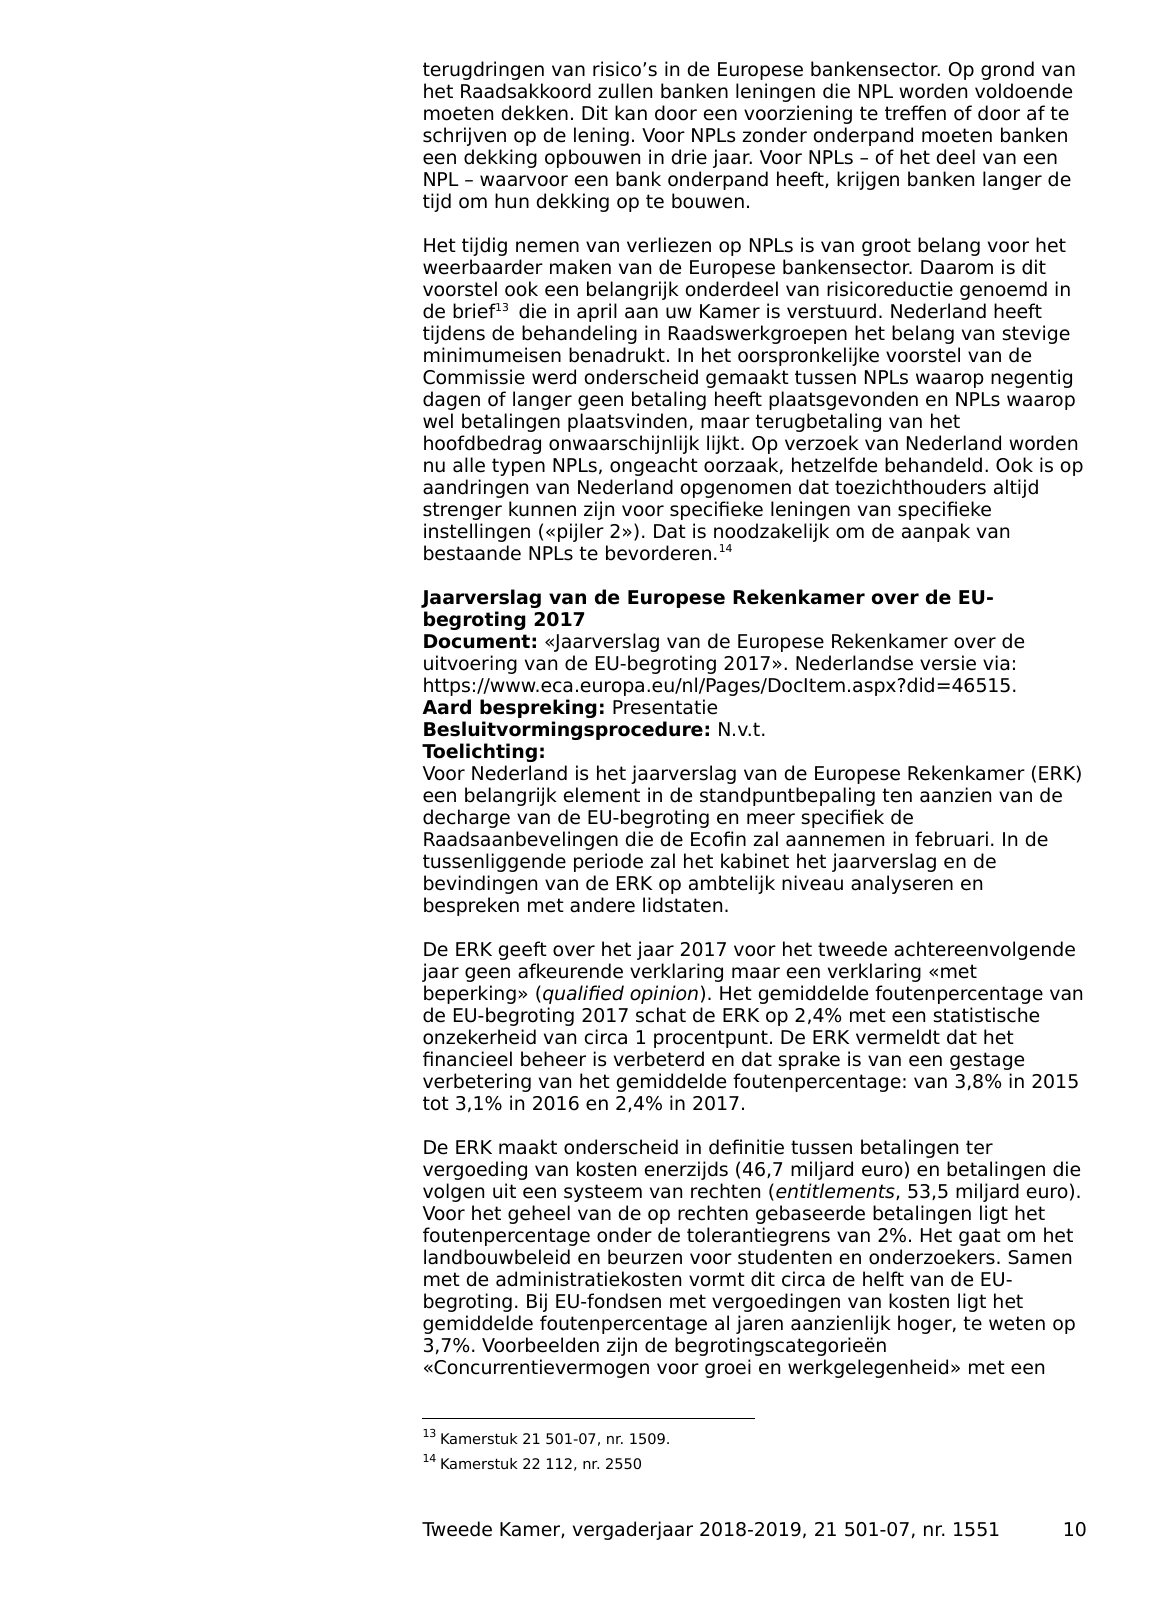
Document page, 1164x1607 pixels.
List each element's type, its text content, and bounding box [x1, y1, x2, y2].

text Jaarverslag van de Europese Rekenkamer over de EU-begroting 2017 [422, 587, 1087, 631]
text Voor Nederland is het jaarverslag van de Europese Rekenkamer (ERK) een belangrijk element in de standpuntbepaling ten aanzien van de decharge van de EU-begroting en meer specifiek de Raadsaanbevelingen die de Ecofin zal aannemen in februari. In de tussenliggende periode zal het kabinet het jaarverslag en de bevindingen van de ERK op ambtelijk niveau analyseren en bespreken met andere lidstaten. [422, 763, 1087, 917]
text terugdringen van risico’s in de Europese bankensector. Op grond van het Raadsakkoord zullen banken leningen die NPL worden voldoende moeten dekken. Dit kan door een voorziening te treffen of door af te schrijven op de lening. Voor NPLs zonder onderpand moeten banken een dekking opbouwen in drie jaar. Voor NPLs – of het deel van een NPL – waarvoor een bank onderpand heeft, krijgen banken langer de tijd om hun dekking op te bouwen. [422, 59, 1087, 213]
text Toelichting: [422, 741, 1087, 763]
text Het tijdig nemen van verliezen op NPLs is van groot belang voor het weerbaarder maken van de Europese bankensector. Daarom is dit voorstel ook een belangrijk onderdeel van risicoreductie genoemd in de brief die in april aan uw Kamer is verstuurd. Nederland heeft tijdens de behandeling in Raadswerkgroepen het belang van stevige minimumeisen benadrukt. In het oorspronkelijke voorstel van de Commissie werd onderscheid gemaakt tussen NPLs waarop negentig dagen of langer geen betaling heeft plaatsgevonden en NPLs waarop wel betalingen plaatsvinden, maar terugbetaling van het hoofdbedrag onwaarschijnlijk lijkt. Op verzoek van Nederland worden nu alle typen NPLs, ongeacht oorzaak, hetzelfde behandeld. Ook is op aandringen van Nederland opgenomen dat toezichthouders altijd strenger kunnen zijn voor specifieke leningen van specifieke instellingen («pijler 2»). Dat is noodzakelijk om de aanpak van bestaande NPLs te bevorderen. [422, 235, 1087, 565]
text Document: «Jaarverslag van de Europese Rekenkamer over de uitvoering van de EU-begroting 2017». Nederlandse versie via: https://www.eca.europa.eu/nl/Pages/DocItem.aspx?did=46515. [422, 631, 1087, 697]
text Besluitvormingsprocedure: N.v.t. [422, 719, 1087, 741]
text De ERK geeft over het jaar 2017 voor het tweede achtereenvolgende jaar geen afkeurende verklaring maar een verklaring «met beperking» (qualified opinion). Het gemiddelde foutenpercentage van de EU-begroting 2017 schat de ERK op 2,4% met een statistische onzekerheid van circa 1 procentpunt. De ERK vermeldt dat het financieel beheer is verbeterd en dat sprake is van een gestage verbetering van het gemiddelde foutenpercentage: van 3,8% in 2015 tot 3,1% in 2016 en 2,4% in 2017. [422, 939, 1087, 1115]
text Aard bespreking: Presentatie [422, 697, 1087, 719]
text Kamerstuk 21 501-07, nr. 1509. [422, 1427, 1087, 1449]
text De ERK maakt onderscheid in definitie tussen betalingen ter vergoeding van kosten enerzijds (46,7 miljard euro) en betalingen die volgen uit een systeem van rechten (entitlements, 53,5 miljard euro). Voor het geheel van de op rechten gebaseerde betalingen ligt het foutenpercentage onder de tolerantiegrens van 2%. Het gaat om het landbouwbeleid en beurzen voor studenten en onderzoekers. Samen met de administratiekosten vormt dit circa de helft van de EU-begroting. Bij EU-fondsen met vergoedingen van kosten ligt het gemiddelde foutenpercentage al jaren aanzienlijk hoger, te weten op 3,7%. Voorbeelden zijn de begrotingscategorieën «Concurrentievermogen voor groei en werkgelegenheid» met een [422, 1137, 1087, 1379]
text Kamerstuk 22 112, nr. 2550 [422, 1452, 1087, 1474]
